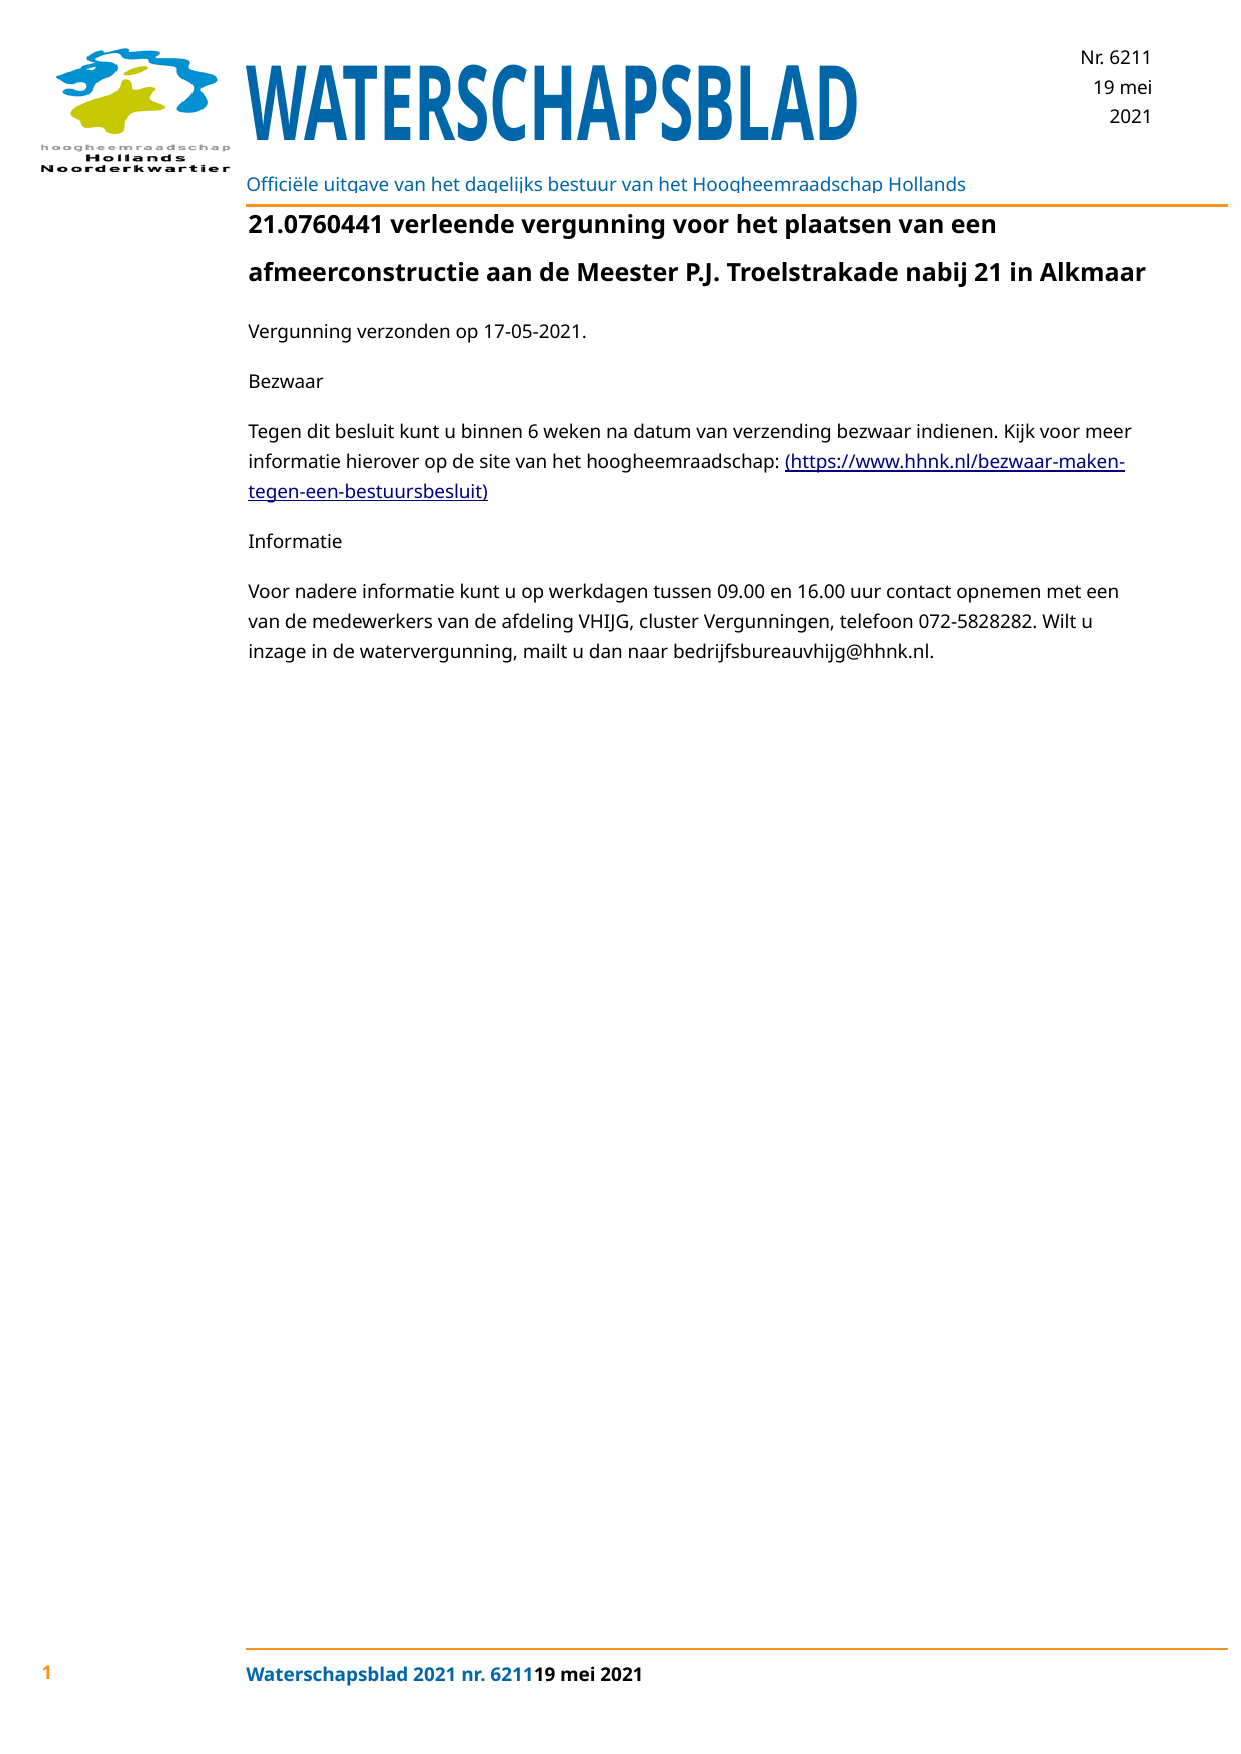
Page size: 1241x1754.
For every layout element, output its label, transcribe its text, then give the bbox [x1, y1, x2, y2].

picture [41, 47, 231, 172]
text Vergunning verzonden op 17-05-2021. [248, 318, 1152, 344]
text Bezwaar [248, 368, 1152, 394]
text Voor nadere informatie kunt u op werkdagen tussen 09.00 en 16.00 uur contact opnemen met een van de medewerkers van de afdeling VHIJG, cluster Vergunningen, telefoon 072-5828282. Wilt u inzage in de watervergunning, mailt u dan naar bedrijfsbureauvhijg@hhnk.nl. [248, 579, 1152, 664]
text Tegen dit besluit kunt u binnen 6 weken na datum van verzending bezwaar indienen. Kijk voor meer informatie hierover op de site van het hoogheemraadschap: (https://www.hhnk.nl/bezwaar-maken-tegen-een-bestuursbesluit) [248, 419, 1152, 504]
text 21.0760441 verleende vergunning voor het plaatsen van een afmeerconstructie aan de Meester P.J. Troelstrakade nabij 21 in Alkmaar [248, 207, 1152, 288]
text Informatie [248, 528, 1152, 554]
